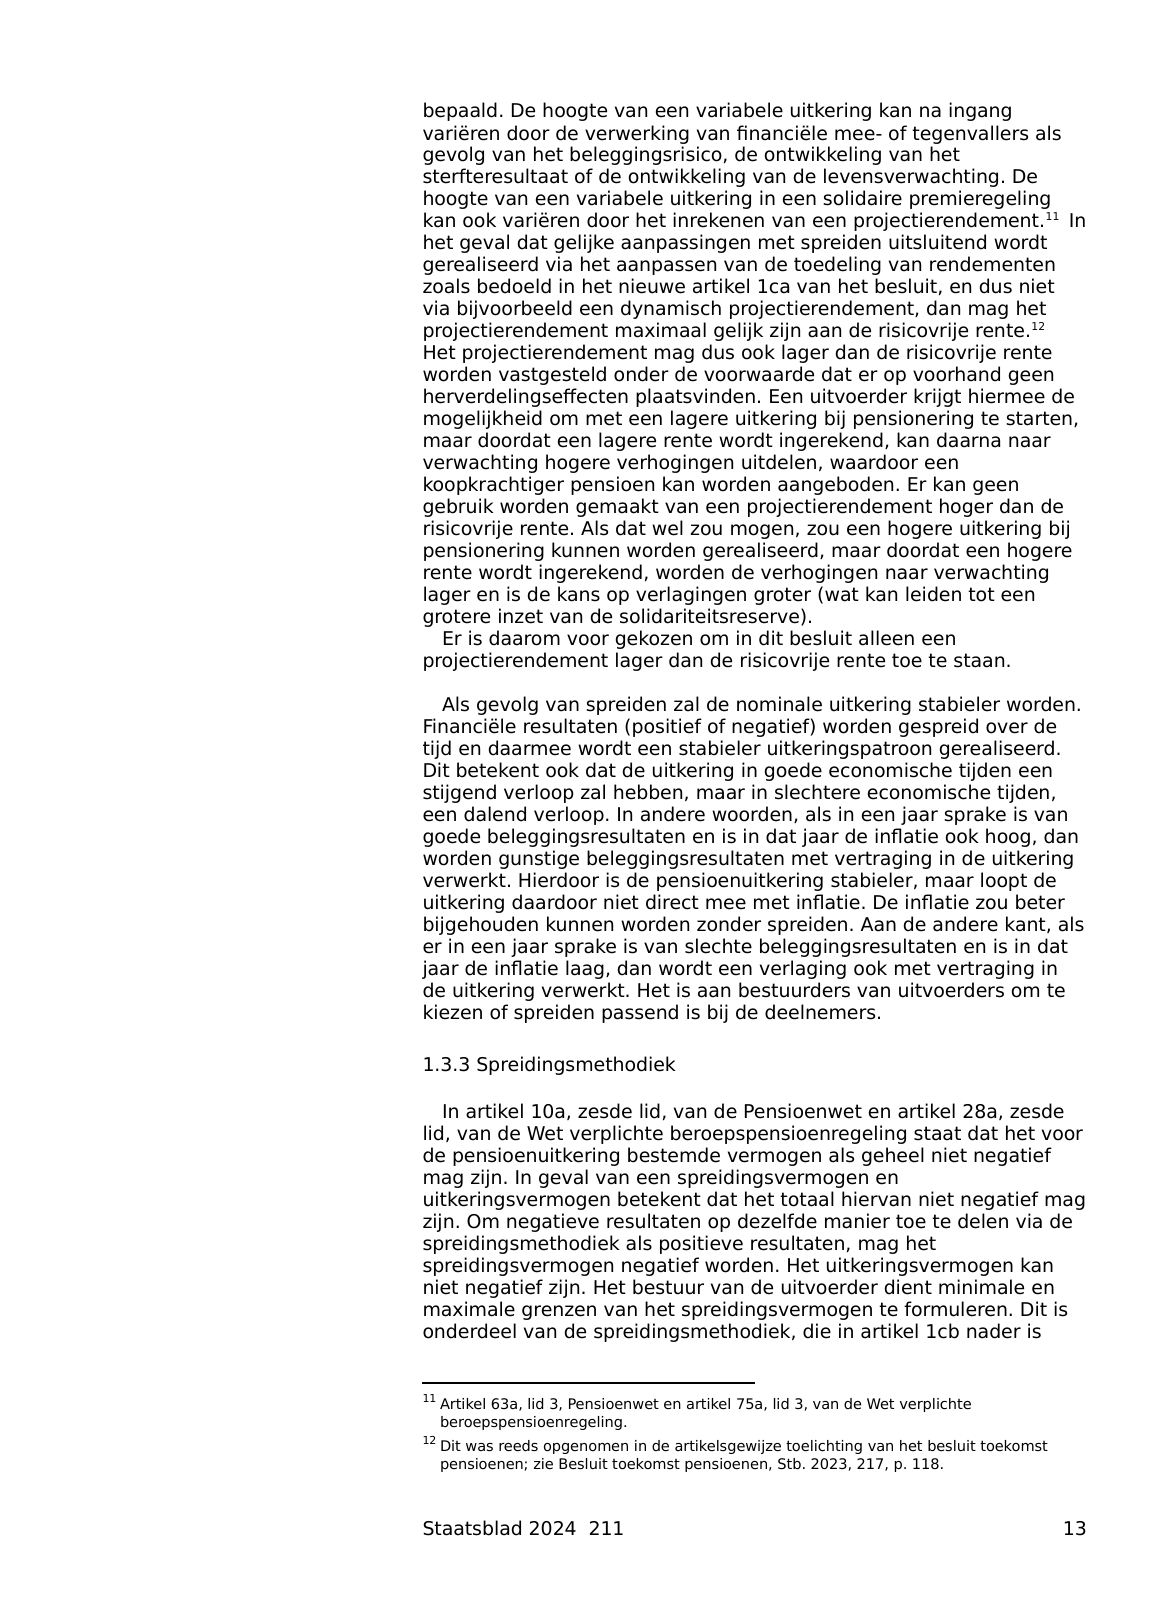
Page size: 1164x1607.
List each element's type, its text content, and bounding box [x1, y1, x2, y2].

subtitle 1.3.3 Spreidingsmethodiek [422, 1054, 1087, 1076]
text Als gevolg van spreiden zal de nominale uitkering stabieler worden. Financiële resultaten (positief of negatief) worden gespreid over de tijd en daarmee wordt een stabieler uitkeringspatroon gerealiseerd. Dit betekent ook dat de uitkering in goede economische tijden een stijgend verloop zal hebben, maar in slechtere economische tijden, een dalend verloop. In andere woorden, als in een jaar sprake is van goede beleggingsresultaten en is in dat jaar de inflatie ook hoog, dan worden gunstige beleggingsresultaten met vertraging in de uitkering verwerkt. Hierdoor is de pensioenuitkering stabieler, maar loopt de uitkering daardoor niet direct mee met inflatie. De inflatie zou beter bijgehouden kunnen worden zonder spreiden. Aan de andere kant, als er in een jaar sprake is van slechte beleggingsresultaten en is in dat jaar de inflatie laag, dan wordt een verlaging ook met vertraging in de uitkering verwerkt. Het is aan bestuurders van uitvoerders om te kiezen of spreiden passend is bij de deelnemers. [422, 694, 1087, 1024]
text bepaald. De hoogte van een variabele uitkering kan na ingang variëren door de verwerking van financiële mee- of tegenvallers als gevolg van het beleggingsrisico, de ontwikkeling van het sterfteresultaat of de ontwikkeling van de levensverwachting. De hoogte van een variabele uitkering in een solidaire premieregeling kan ook variëren door het inrekenen van een projectierendement. In het geval dat gelijke aanpassingen met spreiden uitsluitend wordt gerealiseerd via het aanpassen van de toedeling van rendementen zoals bedoeld in het nieuwe artikel 1ca van het besluit, en dus niet via bijvoorbeeld een dynamisch projectierendement, dan mag het projectierendement maximaal gelijk zijn aan de risicovrije rente. Het projectierendement mag dus ook lager dan de risicovrije rente worden vastgesteld onder de voorwaarde dat er op voorhand geen herverdelingseffecten plaatsvinden. Een uitvoerder krijgt hiermee de mogelijkheid om met een lagere uitkering bij pensionering te starten, maar doordat een lagere rente wordt ingerekend, kan daarna naar verwachting hogere verhogingen uitdelen, waardoor een koopkrachtiger pensioen kan worden aangeboden. Er kan geen gebruik worden gemaakt van een projectierendement hoger dan de risicovrije rente. Als dat wel zou mogen, zou een hogere uitkering bij pensionering kunnen worden gerealiseerd, maar doordat een hogere rente wordt ingerekend, worden de verhogingen naar verwachting lager en is de kans op verlagingen groter (wat kan leiden tot een grotere inzet van de solidariteitsreserve). [422, 100, 1087, 628]
text Artikel 63a, lid 3, Pensioenwet en artikel 75a, lid 3, van de Wet verplichte beroepspensioenregeling. [422, 1392, 1087, 1431]
text In artikel 10a, zesde lid, van de Pensioenwet en artikel 28a, zesde lid, van de Wet verplichte beroepspensioenregeling staat dat het voor de pensioenuitkering bestemde vermogen als geheel niet negatief mag zijn. In geval van een spreidingsvermogen en uitkeringsvermogen betekent dat het totaal hiervan niet negatief mag zijn. Om negatieve resultaten op dezelfde manier toe te delen via de spreidingsmethodiek als positieve resultaten, mag het spreidingsvermogen negatief worden. Het uitkeringsvermogen kan niet negatief zijn. Het bestuur van de uitvoerder dient minimale en maximale grenzen van het spreidingsvermogen te formuleren. Dit is onderdeel van de spreidingsmethodiek, die in artikel 1cb nader is [422, 1101, 1087, 1342]
text Dit was reeds opgenomen in de artikelsgewijze toelichting van het besluit toekomst pensioenen; zie Besluit toekomst pensioenen, Stb. 2023, 217, p. 118. [422, 1434, 1087, 1473]
text Er is daarom voor gekozen om in dit besluit alleen een projectierendement lager dan de risicovrije rente toe te staan. [422, 628, 1087, 672]
